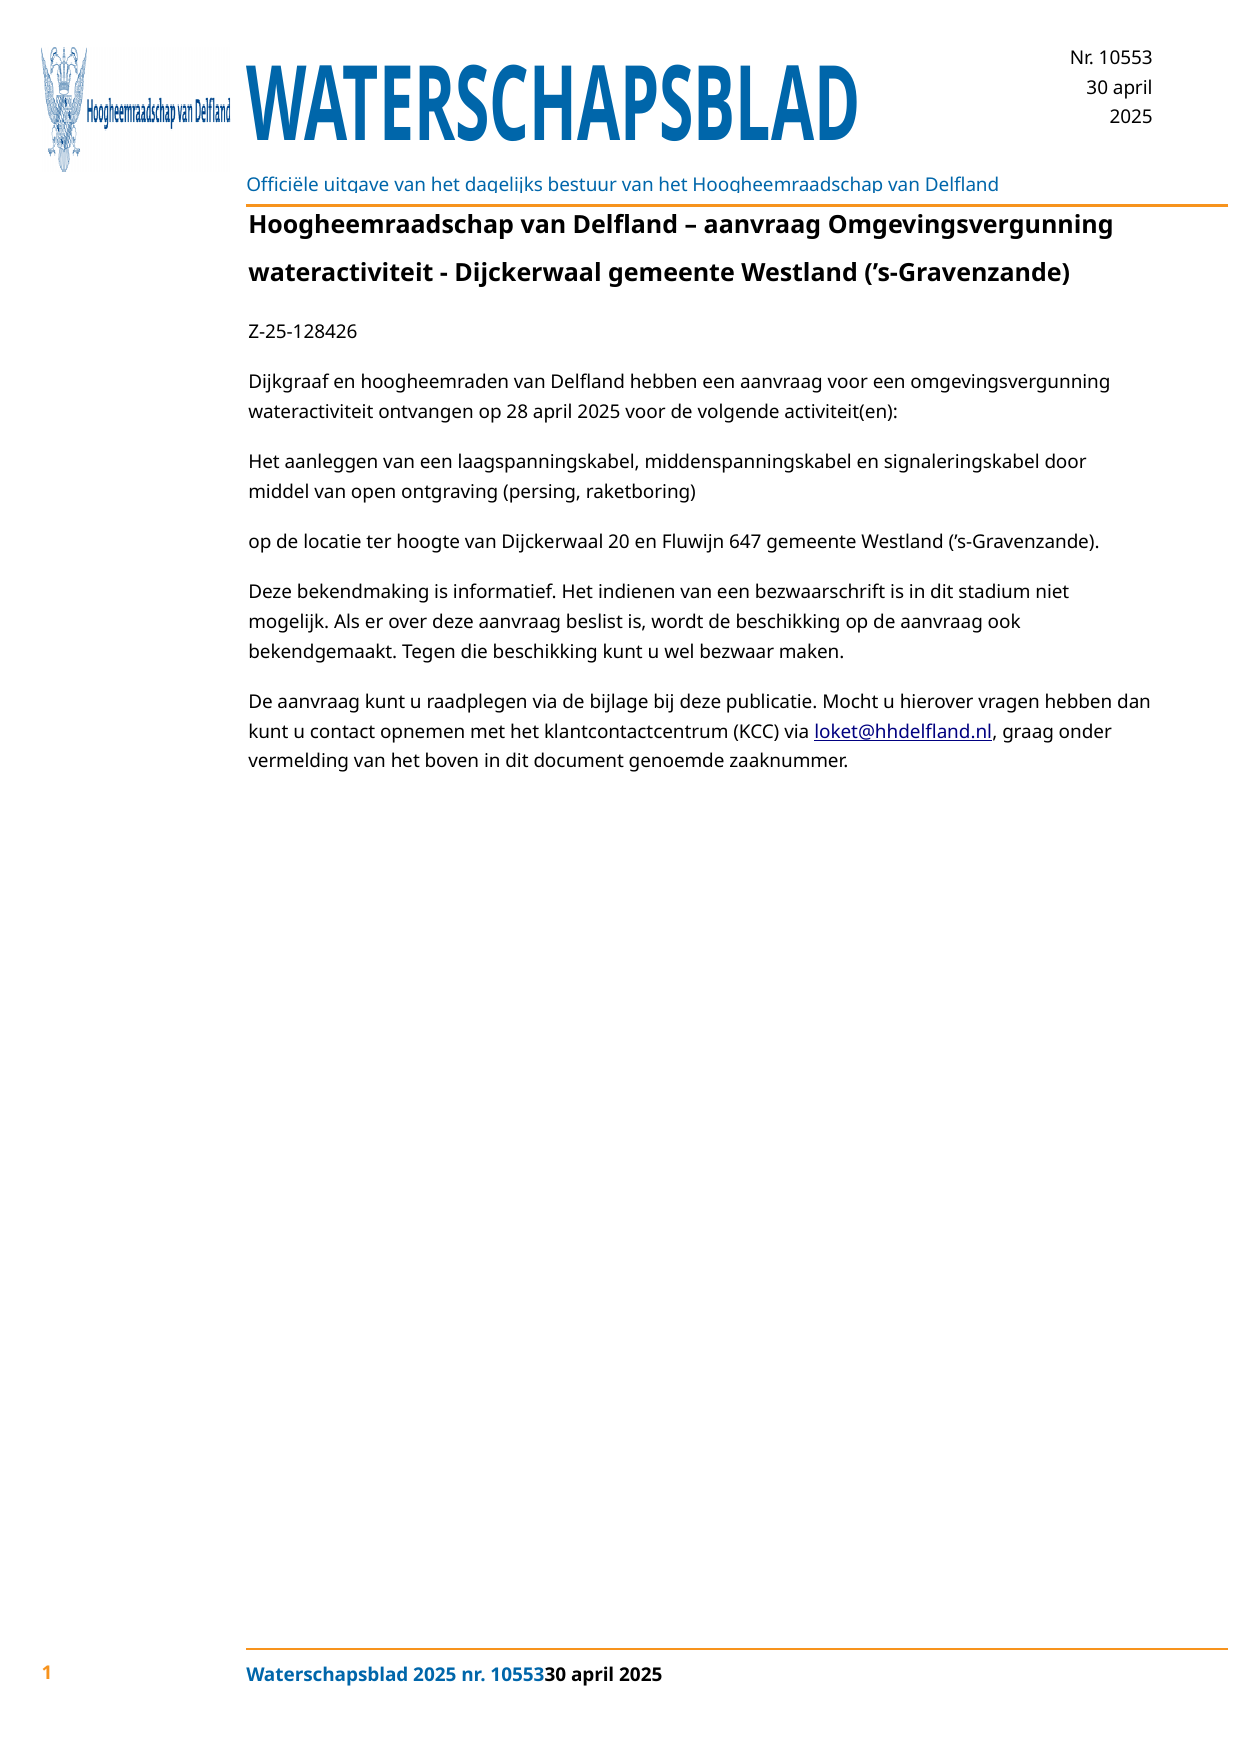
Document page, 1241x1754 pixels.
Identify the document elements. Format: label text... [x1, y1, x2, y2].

text Het aanleggen van een laagspanningskabel, middenspanningskabel en signaleringskabel door middel van open ontgraving (persing, raketboring) [248, 448, 1152, 504]
text De aanvraag kunt u raadplegen via de bijlage bij deze publicatie. Mocht u hierover vragen hebben dan kunt u contact opnemen met het klantcontactcentrum (KCC) via loket@hhdelfland.nl, graag onder vermelding van het boven in dit document genoemde zaaknummer. [248, 688, 1152, 773]
picture [41, 47, 231, 172]
text Z-25-128426 [248, 318, 1152, 344]
text Deze bekendmaking is informatief. Het indienen van een bezwaarschrift is in dit stadium niet mogelijk. Als er over deze aanvraag beslist is, wordt de beschikking op de aanvraag ook bekendgemaakt. Tegen die beschikking kunt u wel bezwaar maken. [248, 579, 1152, 664]
text Hoogheemraadschap van Delfland – aanvraag Omgevingsvergunning wateractiviteit - Dijckerwaal gemeente Westland (’s-Gravenzande) [248, 207, 1152, 288]
text Dijkgraaf en hoogheemraden van Delfland hebben een aanvraag voor een omgevingsvergunning wateractiviteit ontvangen op 28 april 2025 voor de volgende activiteit(en): [248, 368, 1152, 424]
text op de locatie ter hoogte van Dijckerwaal 20 en Fluwijn 647 gemeente Westland (’s-Gravenzande). [248, 528, 1152, 554]
